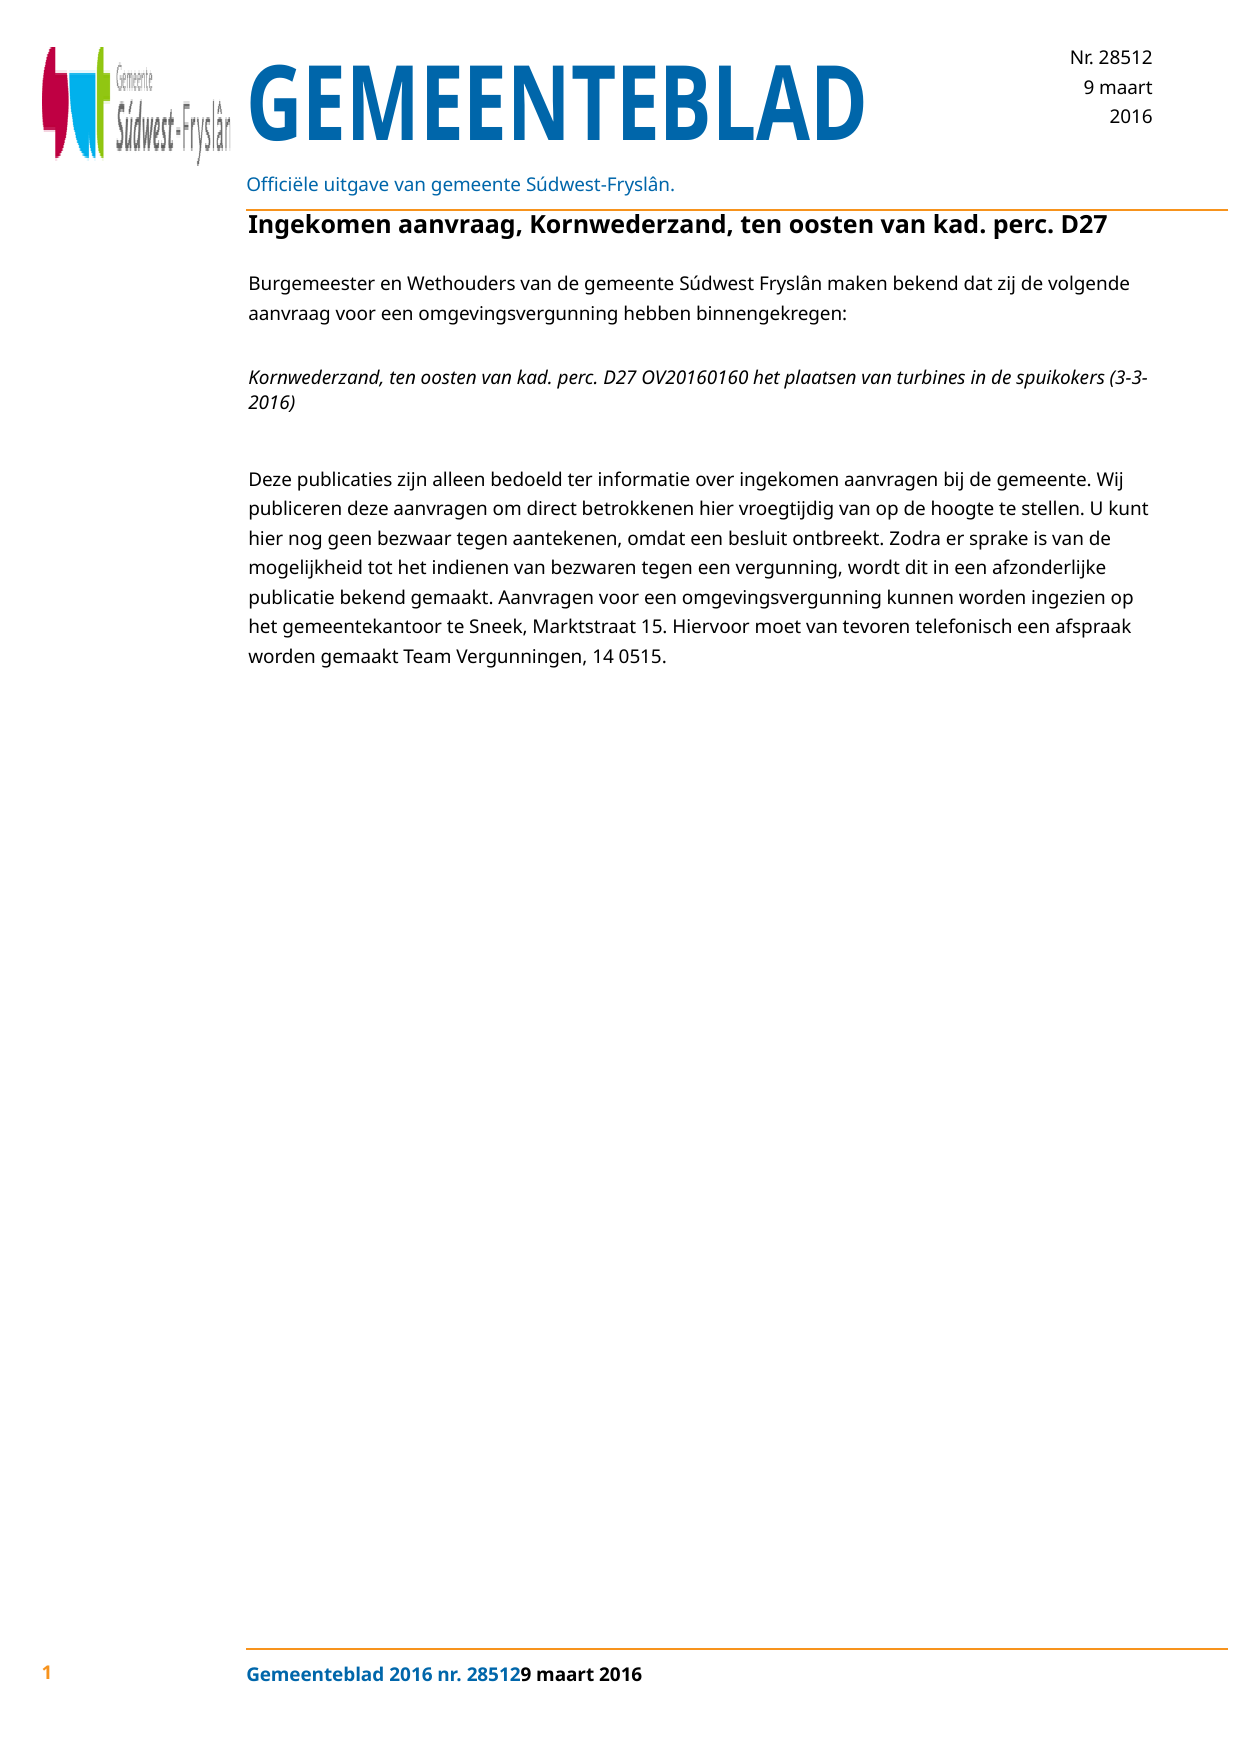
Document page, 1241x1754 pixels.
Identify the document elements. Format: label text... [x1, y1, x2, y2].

text Kornwederzand, ten oosten van kad. perc. D27 OV20160160 het plaatsen van turbines in de spuikokers (3-3-2016) [248, 364, 1152, 415]
text Ingekomen aanvraag, Kornwederzand, ten oosten van kad. perc. D27 [248, 211, 1152, 241]
text Burgemeester en Wethouders van de gemeente Súdwest Fryslân maken bekend dat zij de volgende aanvraag voor een omgevingsvergunning hebben binnengekregen: [248, 270, 1152, 326]
picture [41, 47, 231, 172]
text Deze publicaties zijn alleen bedoeld ter informatie over ingekomen aanvragen bij de gemeente. Wij publiceren deze aanvragen om direct betrokkenen hier vroegtijdig van op de hoogte te stellen. U kunt hier nog geen bezwaar tegen aantekenen, omdat een besluit ontbreekt. Zodra er sprake is van de mogelijkheid tot het indienen van bezwaren tegen een vergunning, wordt dit in een afzonderlijke publicatie bekend gemaakt. Aanvragen voor een omgevingsvergunning kunnen worden ingezien op het gemeentekantoor te Sneek, Marktstraat 15. Hiervoor moet van tevoren telefonisch een afspraak worden gemaakt Team Vergunningen, 14 0515. [248, 466, 1152, 669]
